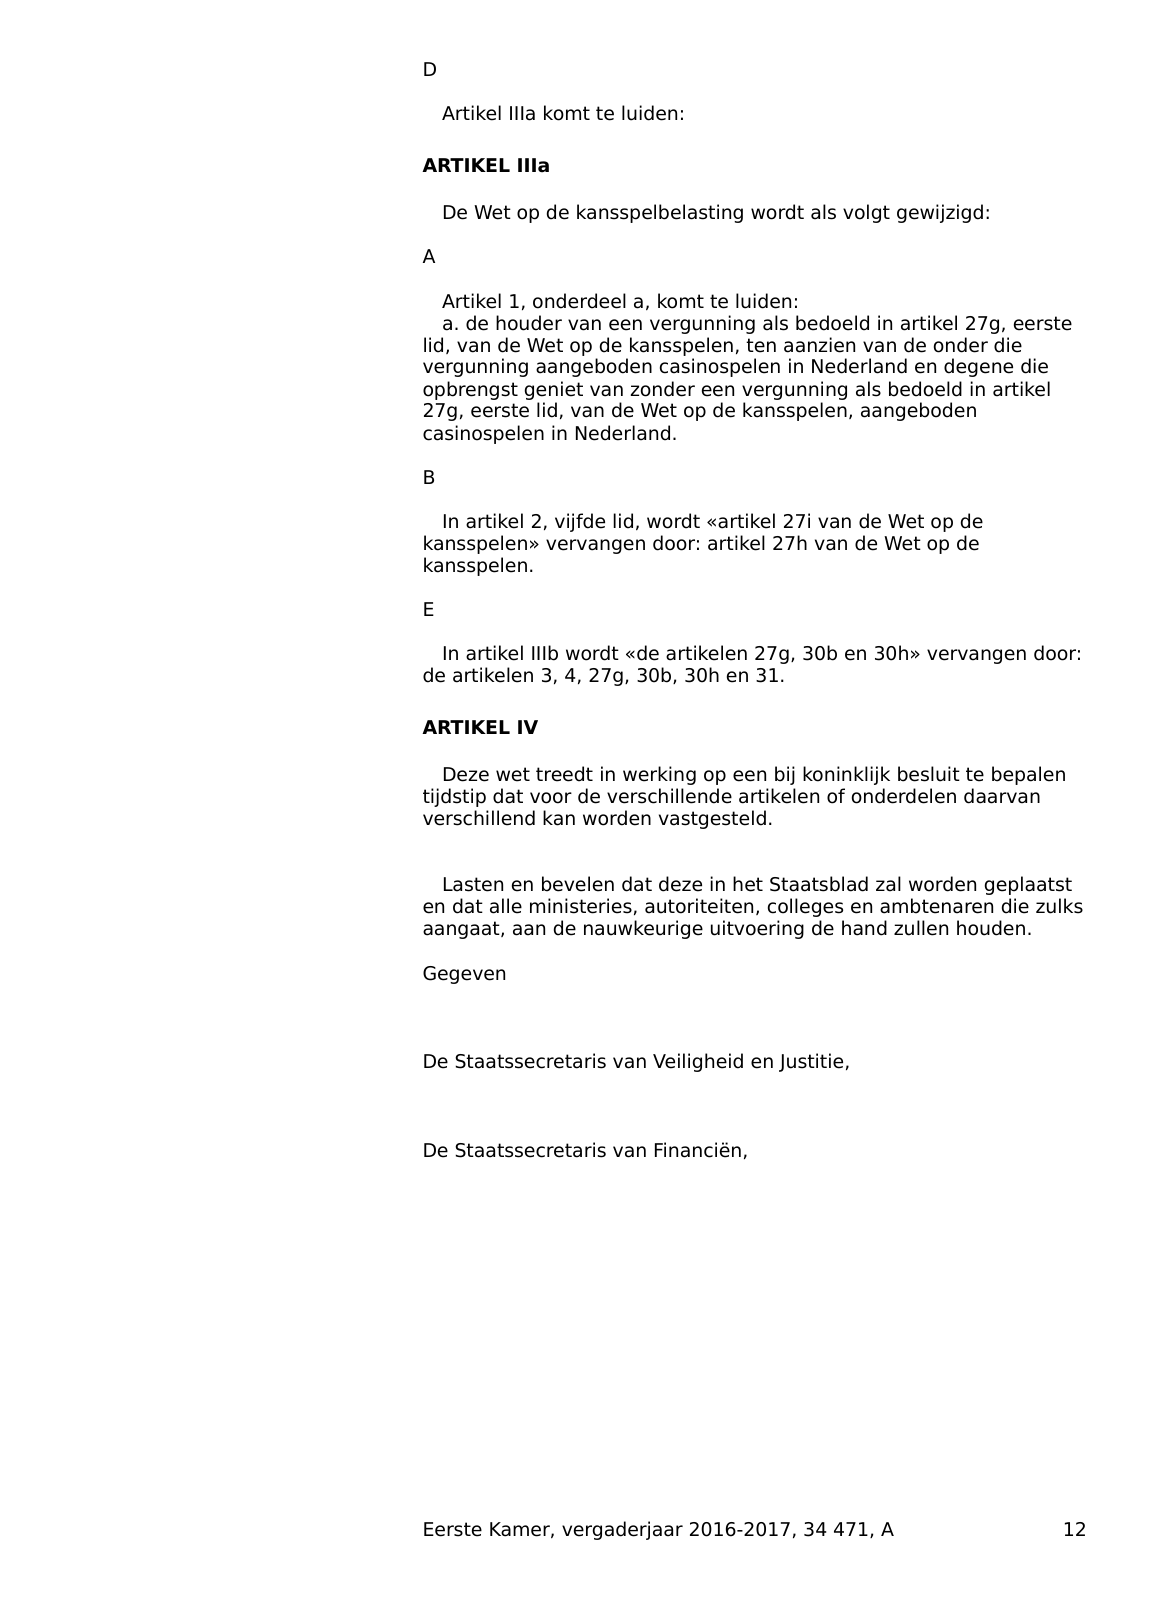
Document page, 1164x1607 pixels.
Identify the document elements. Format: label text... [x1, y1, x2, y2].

text In artikel IIIb wordt «de artikelen 27g, 30b en 30h» vervangen door: de artikelen 3, 4, 27g, 30b, 30h en 31. [422, 643, 1087, 687]
text D [422, 59, 1087, 81]
text De Wet op de kansspelbelasting wordt als volgt gewijzigd: [422, 202, 1087, 224]
text Artikel IIIa komt te luiden: [422, 103, 1087, 125]
text E [422, 599, 1087, 621]
text A [422, 246, 1087, 268]
text De Staatssecretaris van Financiën, [422, 1139, 1087, 1161]
subtitle ARTIKEL IV [422, 717, 1087, 739]
text B [422, 467, 1087, 488]
text Deze wet treedt in werking op een bij koninklijk besluit te bepalen tijdstip dat voor de verschillende artikelen of onderdelen daarvan verschillend kan worden vastgesteld. [422, 764, 1087, 830]
text De Staatssecretaris van Veiligheid en Justitie, [422, 1051, 1087, 1073]
text Gegeven [422, 962, 1087, 984]
subtitle ARTIKEL IIIa [422, 155, 1087, 177]
text Artikel 1, onderdeel a, komt te luiden: [422, 291, 1087, 312]
text Lasten en bevelen dat deze in het Staatsblad zal worden geplaatst en dat alle ministeries, autoriteiten, colleges en ambtenaren die zulks aangaat, aan de nauwkeurige uitvoering de hand zullen houden. [422, 874, 1087, 940]
text In artikel 2, vijfde lid, wordt «artikel 27i van de Wet op de kansspelen» vervangen door: artikel 27h van de Wet op de kansspelen. [422, 511, 1087, 577]
text a. de houder van een vergunning als bedoeld in artikel 27g, eerste lid, van de Wet op de kansspelen, ten aanzien van de onder die vergunning aangeboden casinospelen in Nederland en degene die opbrengst geniet van zonder een vergunning als bedoeld in artikel 27g, eerste lid, van de Wet op de kansspelen, aangeboden casinospelen in Nederland. [422, 312, 1087, 444]
